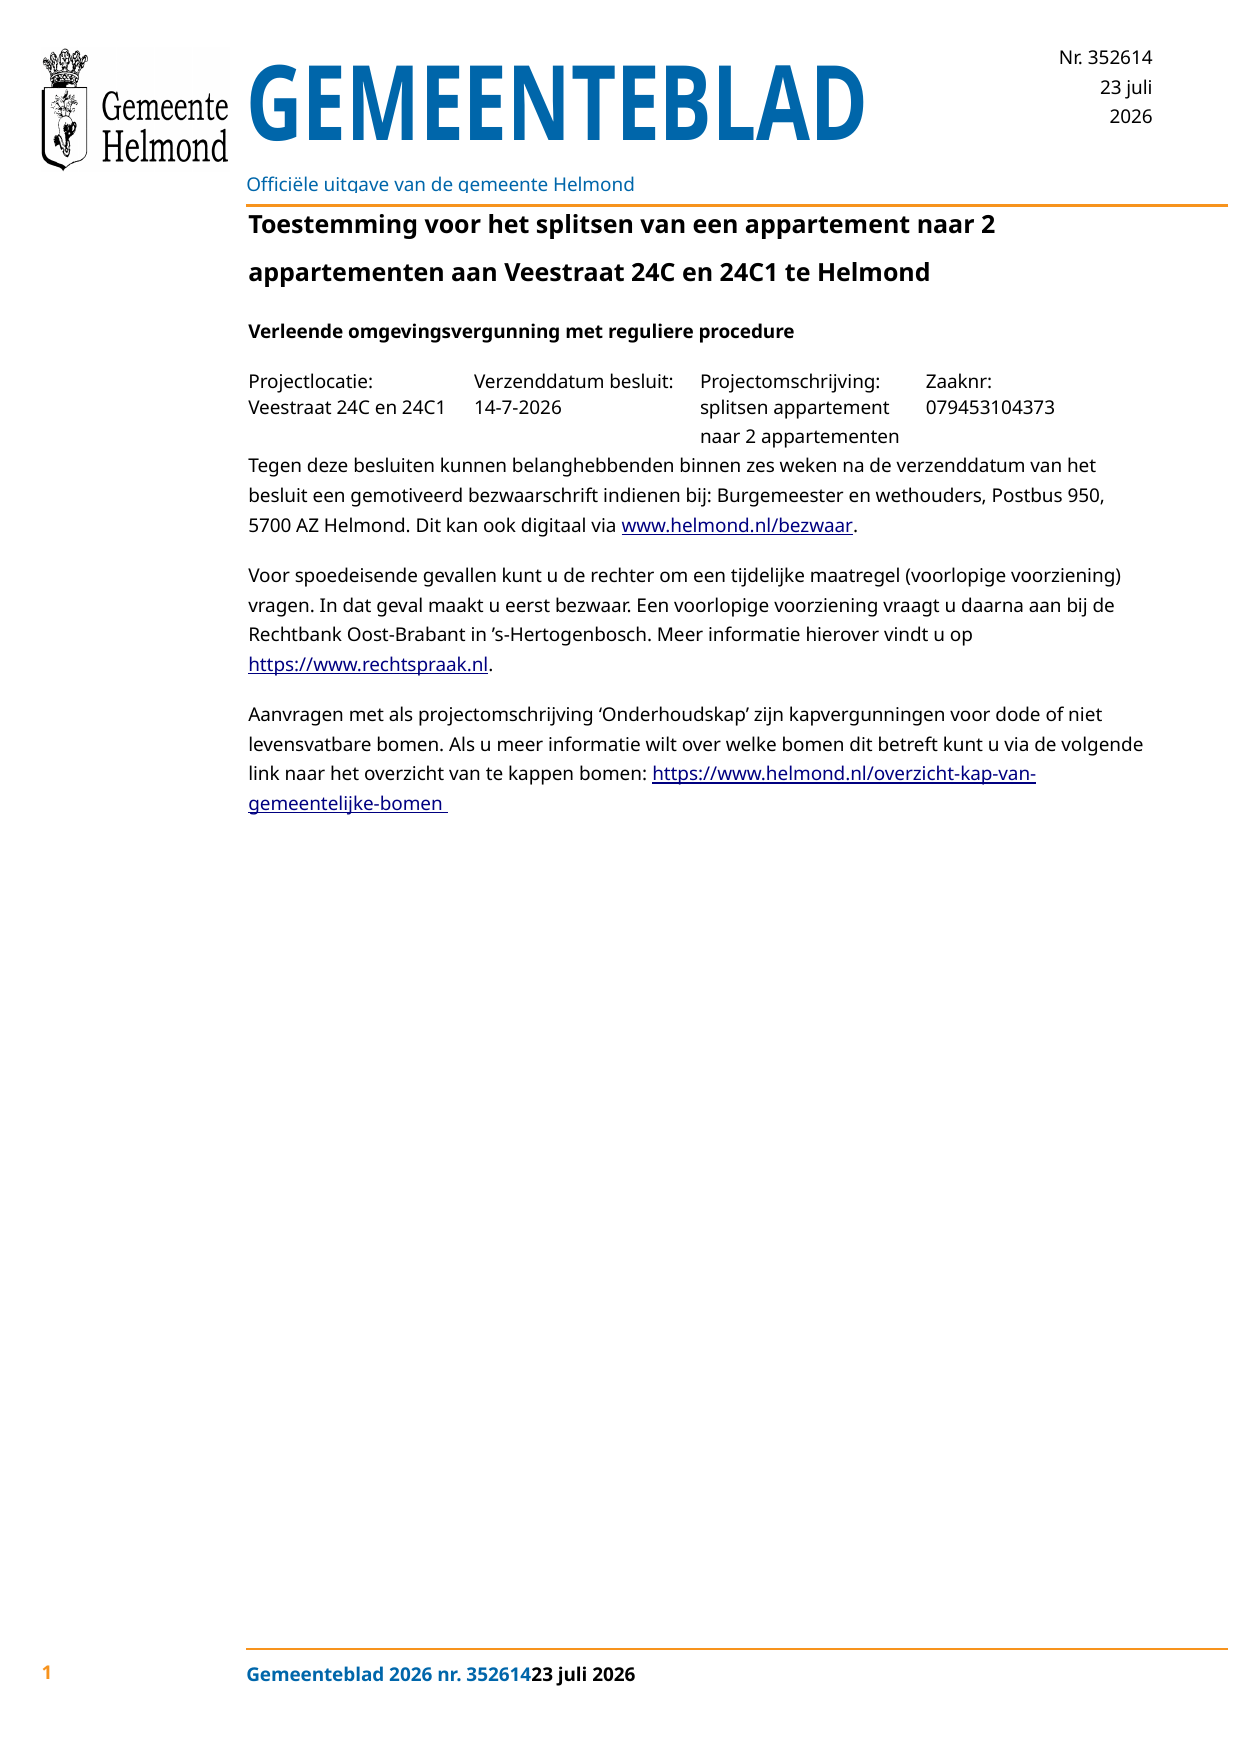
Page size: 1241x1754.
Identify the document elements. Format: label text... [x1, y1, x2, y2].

picture [41, 47, 231, 172]
table_cell Veestraat 24C en 24C1 [248, 394, 474, 449]
text Aanvragen met als projectomschrijving ‘Onderhoudskap’ zijn kapvergunningen voor dode of niet levensvatbare bomen. Als u meer informatie wilt over welke bomen dit betreft kunt u via de volgende link naar het overzicht van te kappen bomen: https://www.helmond.nl/overzicht-kap-van-gemeentelijke-bomen [248, 701, 1152, 816]
text Voor spoedeisende gevallen kunt u de rechter om een tijdelijke maatregel (voorlopige voorziening) vragen. In dat geval maakt u eerst bezwaar. Een voorlopige voorziening vraagt u daarna aan bij de Rechtbank Oost-Brabant in ’s-Hertogenbosch. Meer informatie hierover vindt u op https://www.rechtspraak.nl. [248, 562, 1152, 677]
table_header Verzenddatum besluit: [474, 369, 700, 394]
table_header Projectlocatie: [248, 369, 474, 394]
table_header Projectomschrijving: [700, 369, 926, 394]
table_cell 14-7-2026 [474, 394, 700, 449]
text Toestemming voor het splitsen van een appartement naar 2 appartementen aan Veestraat 24C en 24C1 te Helmond [248, 207, 1152, 288]
table_header Zaaknr: [926, 369, 1152, 394]
text Verleende omgevingsvergunning met reguliere procedure [248, 318, 1152, 344]
text Tegen deze besluiten kunnen belanghebbenden binnen zes weken na de verzenddatum van het besluit een gemotiveerd bezwaarschrift indienen bij: Burgemeester en wethouders, Postbus 950, 5700 AZ Helmond. Dit kan ook digitaal via www.helmond.nl/bezwaar. [248, 453, 1152, 538]
table_cell 079453104373 [926, 394, 1152, 449]
table_cell splitsen appartement naar 2 appartementen [700, 394, 926, 449]
